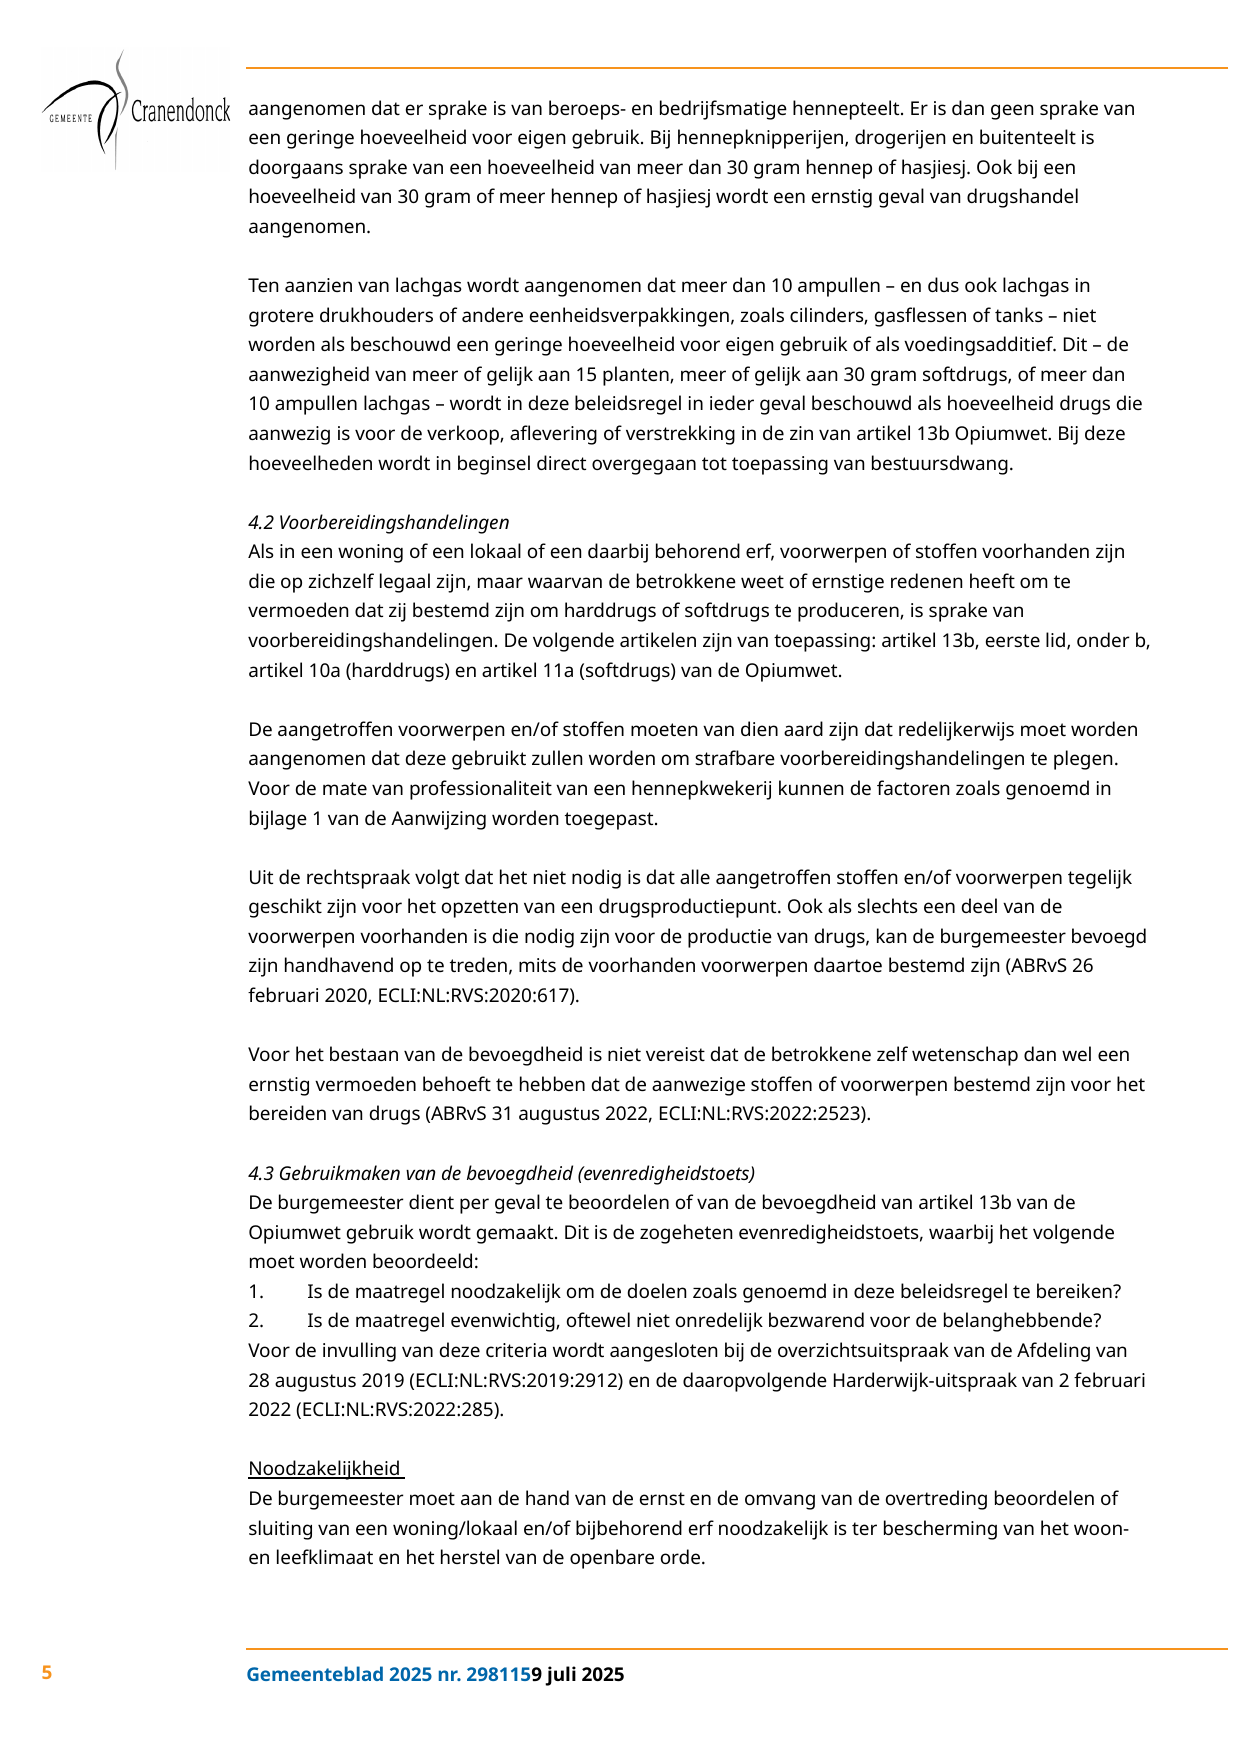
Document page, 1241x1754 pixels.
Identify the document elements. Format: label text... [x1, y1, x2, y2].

text De burgemeester moet aan de hand van de ernst en de omvang van de overtreding beoordelen of sluiting van een woning/lokaal en/of bijbehorend erf noodzakelijk is ter bescherming van het woon- en leefklimaat en het herstel van de openbare orde. [248, 1485, 1152, 1570]
text De burgemeester dient per geval te beoordelen of van de bevoegdheid van artikel 13b van de Opiumwet gebruik wordt gemaakt. Dit is de zogeheten evenredigheidstoets, waarbij het volgende moet worden beoordeeld: [248, 1189, 1152, 1274]
text Voor het bestaan van de bevoegdheid is niet vereist dat de betrokkene zelf wetenschap dan wel een ernstig vermoeden behoeft te hebben dat de aanwezige stoffen of voorwerpen bestemd zijn voor het bereiden van drugs (ABRvS 31 augustus 2022, ECLI:NL:RVS:2022:2523). [248, 1041, 1152, 1126]
list Is de maatregel noodzakelijk om de doelen zoals genoemd in deze beleidsregel te bereiken? [248, 1278, 1152, 1304]
text aangenomen dat er sprake is van beroeps- en bedrijfsmatige hennepteelt. Er is dan geen sprake van een geringe hoeveelheid voor eigen gebruik. Bij hennepknipperijen, drogerijen en buitenteelt is doorgaans sprake van een hoeveelheid van meer dan 30 gram hennep of hasjiesj. Ook bij een hoeveelheid van 30 gram of meer hennep of hasjiesj wordt een ernstig geval van drugshandel aangenomen. [248, 95, 1152, 239]
text Voor de invulling van deze criteria wordt aangesloten bij de overzichtsuitspraak van de Afdeling van 28 augustus 2019 (ECLI:NL:RVS:2019:2912) en de daaropvolgende Harderwijk-uitspraak van 2 februari 2022 (ECLI:NL:RVS:2022:285). [248, 1337, 1152, 1422]
text 4.2 Voorbereidingshandelingen [248, 509, 1152, 535]
text 4.3 Gebruikmaken van de bevoegdheid (evenredigheidstoets) [248, 1160, 1152, 1186]
text De aangetroffen voorwerpen en/of stoffen moeten van dien aard zijn dat redelijkerwijs moet worden aangenomen dat deze gebruikt zullen worden om strafbare voorbereidingshandelingen te plegen. Voor de mate van professionaliteit van een hennepkwekerij kunnen de factoren zoals genoemd in bijlage 1 van de Aanwijzing worden toegepast. [248, 716, 1152, 831]
text Noodzakelijkheid [248, 1456, 1152, 1481]
text Ten aanzien van lachgas wordt aangenomen dat meer dan 10 ampullen – en dus ook lachgas in grotere drukhouders of andere eenheidsverpakkingen, zoals cilinders, gasflessen of tanks – niet worden als beschouwd een geringe hoeveelheid voor eigen gebruik of als voedingsadditief. Dit – de aanwezigheid van meer of gelijk aan 15 planten, meer of gelijk aan 30 gram softdrugs, of meer dan 10 ampullen lachgas – wordt in deze beleidsregel in ieder geval beschouwd als hoeveelheid drugs die aanwezig is voor de verkoop, aflevering of verstrekking in de zin van artikel 13b Opiumwet. Bij deze hoeveelheden wordt in beginsel direct overgegaan tot toepassing van bestuursdwang. [248, 272, 1152, 476]
list Is de maatregel evenwichtig, oftewel niet onredelijk bezwarend voor de belanghebbende? [248, 1308, 1152, 1333]
text Uit de rechtspraak volgt dat het niet nodig is dat alle aangetroffen stoffen en/of voorwerpen tegelijk geschikt zijn voor het opzetten van een drugsproductiepunt. Ook als slechts een deel van de voorwerpen voorhanden is die nodig zijn voor de productie van drugs, kan de burgemeester bevoegd zijn handhavend op te treden, mits de voorhanden voorwerpen daartoe bestemd zijn (ABRvS 26 februari 2020, ECLI:NL:RVS:2020:617). [248, 864, 1152, 1008]
text Als in een woning of een lokaal of een daarbij behorend erf, voorwerpen of stoffen voorhanden zijn die op zichzelf legaal zijn, maar waarvan de betrokkene weet of ernstige redenen heeft om te vermoeden dat zij bestemd zijn om harddrugs of softdrugs te produceren, is sprake van voorbereidingshandelingen. De volgende artikelen zijn van toepassing: artikel 13b, eerste lid, onder b, artikel 10a (harddrugs) en artikel 11a (softdrugs) van de Opiumwet. [248, 538, 1152, 683]
picture [41, 47, 231, 172]
